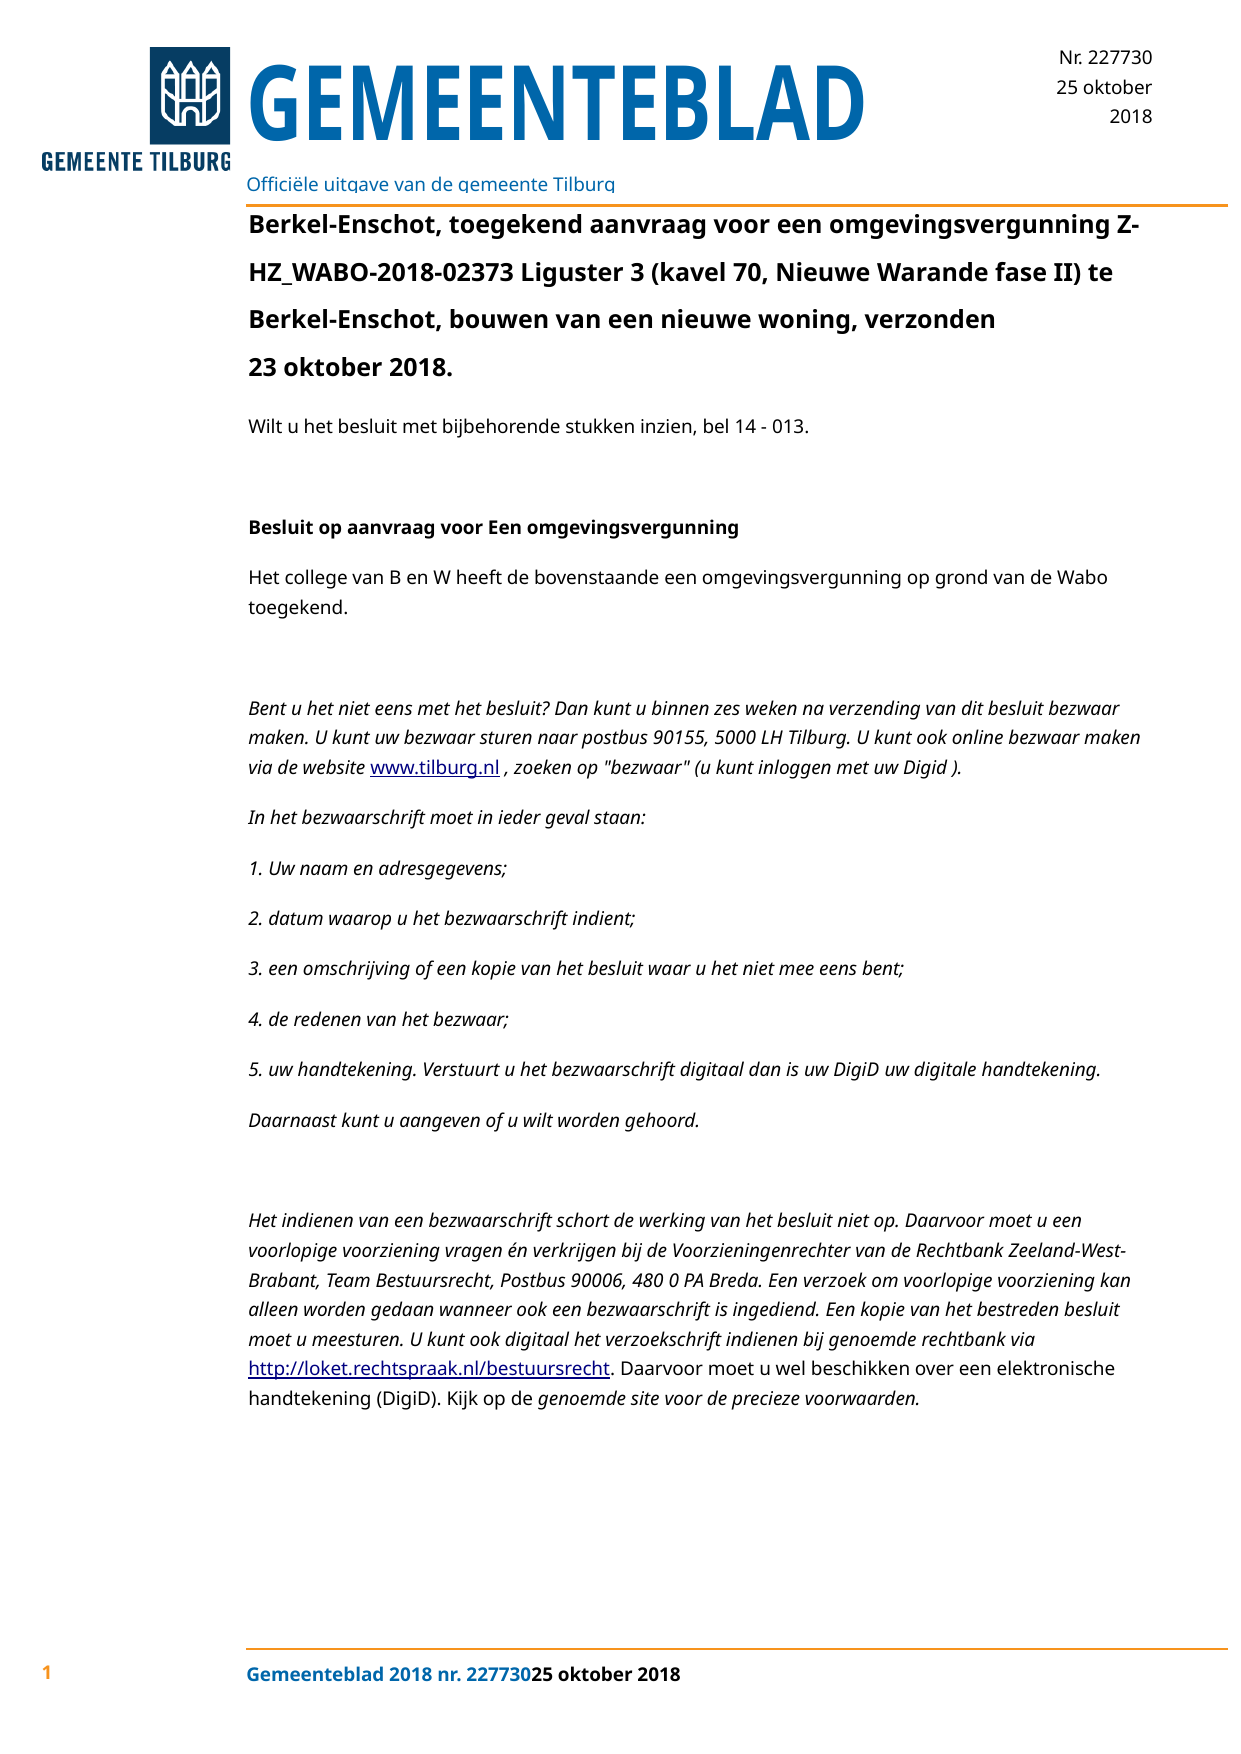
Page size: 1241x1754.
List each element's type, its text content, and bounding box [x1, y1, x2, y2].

picture [41, 47, 231, 172]
text Besluit op aanvraag voor Een omgevingsvergunning [248, 514, 1152, 540]
text 4. de redenen van het bezwaar; [248, 1006, 1152, 1032]
text Het indienen van een bezwaarschrift schort de werking van het besluit niet op. Daarvoor moet u een voorlopige voorziening vragen én verkrijgen bij de Voorzieningenrechter van de Rechtbank Zeeland-West-Brabant, Team Bestuursrecht, Postbus 90006, 480 0 PA Breda. Een verzoek om voorlopige voorziening kan alleen worden gedaan wanneer ook een bezwaarschrift is ingediend. Een kopie van het bestreden besluit moet u meesturen. U kunt ook digitaal het verzoekschrift indienen bij genoemde rechtbank via http://loket.rechtspraak.nl/bestuursrecht. Daarvoor moet u wel beschikken over een elektronische handtekening (DigiD). Kijk op de genoemde site voor de precieze voorwaarden. [248, 1208, 1152, 1411]
text 3. een omschrijving of een kopie van het besluit waar u het niet mee eens bent; [248, 956, 1152, 981]
text Wilt u het besluit met bijbehorende stukken inzien, bel 14 - 013. [248, 413, 1152, 439]
text 2. datum waarop u het bezwaarschrift indient; [248, 905, 1152, 931]
text Daarnaast kunt u aangeven of u wilt worden gehoord. [248, 1107, 1152, 1133]
text Het college van B en W heeft de bovenstaande een omgevingsvergunning op grond van de Wabo toegekend. [248, 564, 1152, 620]
text 1. Uw naam en adresgegevens; [248, 855, 1152, 881]
text In het bezwaarschrift moet in ieder geval staan: [248, 804, 1152, 830]
text Berkel-Enschot, toegekend aanvraag voor een omgevingsvergunning Z-HZ_WABO-2018-02373 Liguster 3 (kavel 70, Nieuwe Warande fase II) te Berkel-Enschot, bouwen van een nieuwe woning, verzonden 23 oktober 2018. [248, 207, 1152, 384]
text Bent u het niet eens met het besluit? Dan kunt u binnen zes weken na verzending van dit besluit bezwaar maken. U kunt uw bezwaar sturen naar postbus 90155, 5000 LH Tilburg. U kunt ook online bezwaar maken via de website www.tilburg.nl , zoeken op "bezwaar" (u kunt inloggen met uw Digid ). [248, 695, 1152, 780]
text 5. uw handtekening. Verstuurt u het bezwaarschrift digitaal dan is uw DigiD uw digitale handtekening. [248, 1056, 1152, 1082]
